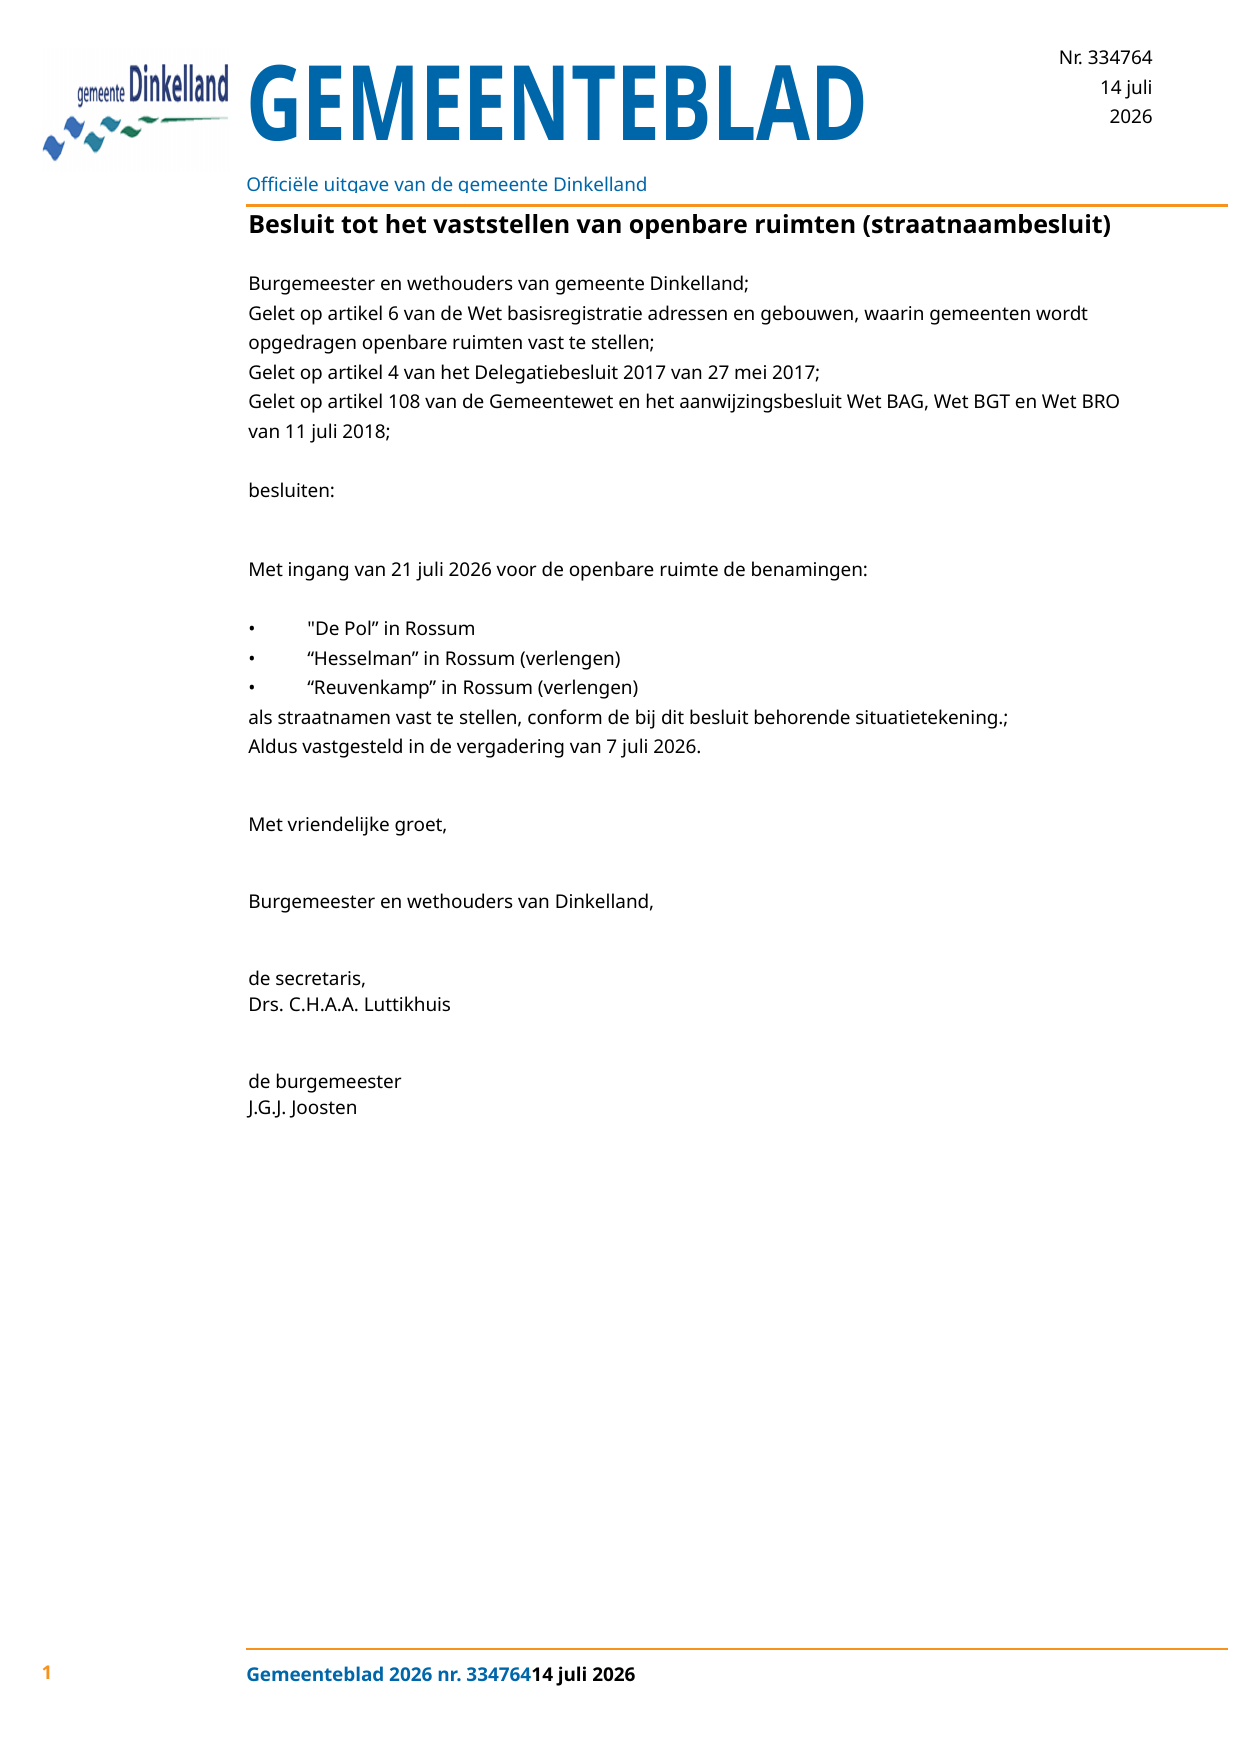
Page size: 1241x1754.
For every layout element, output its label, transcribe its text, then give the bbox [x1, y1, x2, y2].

picture [41, 47, 231, 172]
text als straatnamen vast te stellen, conform de bij dit besluit behorende situatietekening.; [248, 704, 1152, 730]
list "De Pol” in Rossum [248, 615, 1152, 641]
text Gelet op artikel 6 van de Wet basisregistratie adressen en gebouwen, waarin gemeenten wordt opgedragen openbare ruimten vast te stellen; [248, 300, 1152, 355]
text Gelet op artikel 4 van het Delegatiebesluit 2017 van 27 mei 2017; [248, 359, 1152, 385]
text Besluit tot het vaststellen van openbare ruimten (straatnaambesluit) [248, 207, 1152, 241]
text J.G.J. Joosten [248, 1094, 1152, 1120]
list “Hesselman” in Rossum (verlengen) [248, 645, 1152, 671]
text Aldus vastgesteld in de vergadering van 7 juli 2026. [248, 734, 1152, 759]
text Burgemeester en wethouders van Dinkelland, [248, 888, 1152, 914]
text de burgemeester [248, 1068, 1152, 1094]
list “Reuvenkamp” in Rossum (verlengen) [248, 674, 1152, 700]
text Met vriendelijke groet, [248, 811, 1152, 837]
text Drs. C.H.A.A. Luttikhuis [248, 991, 1152, 1017]
text Burgemeester en wethouders van gemeente Dinkelland; [248, 270, 1152, 296]
text besluiten: [248, 477, 1152, 503]
text de secretaris, [248, 965, 1152, 991]
text Gelet op artikel 108 van de Gemeentewet en het aanwijzingsbesluit Wet BAG, Wet BGT en Wet BRO van 11 juli 2018; [248, 389, 1152, 444]
text Met ingang van 21 juli 2026 voor de openbare ruimte de benamingen: [248, 556, 1152, 582]
